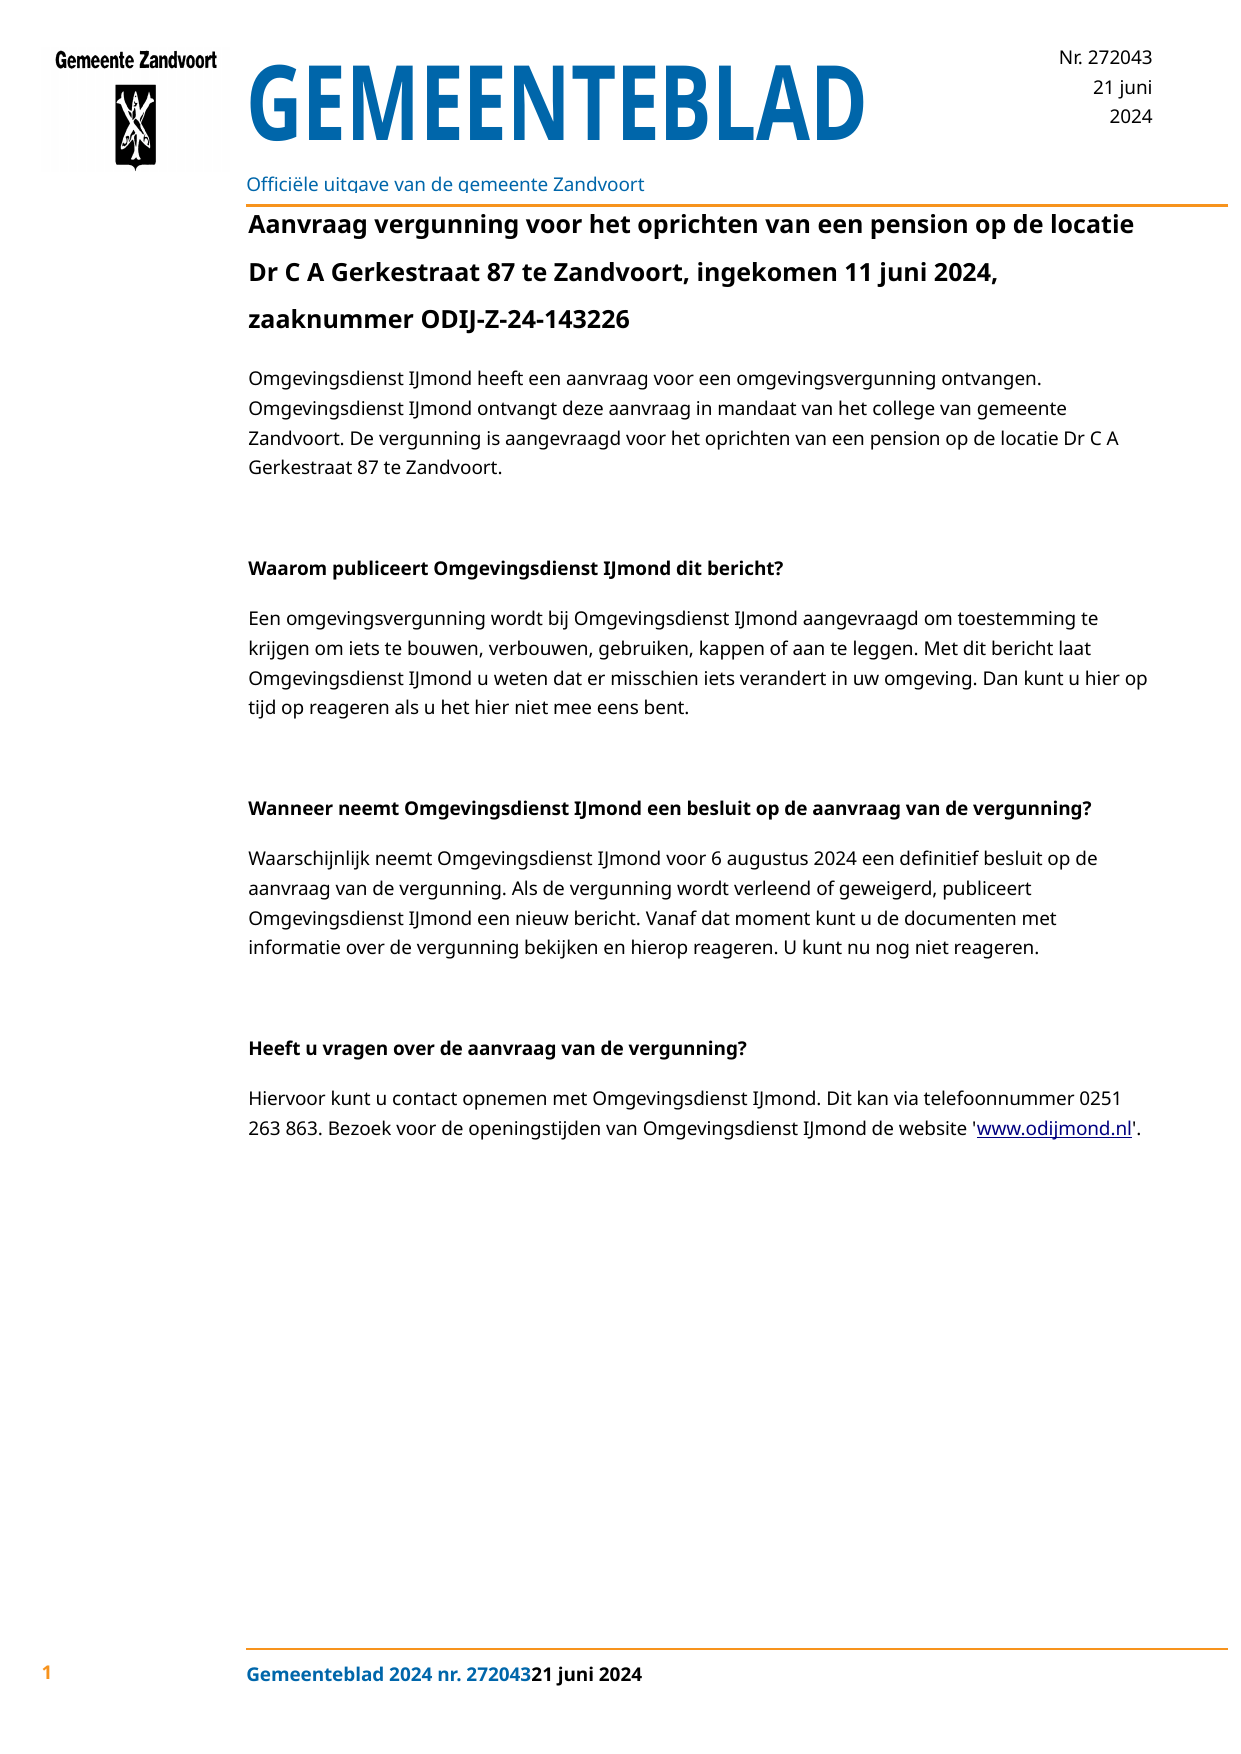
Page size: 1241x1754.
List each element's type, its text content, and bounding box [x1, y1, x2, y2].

text Aanvraag vergunning voor het oprichten van een pension op de locatie Dr C A Gerkestraat 87 te Zandvoort, ingekomen 11 juni 2024, zaaknummer ODIJ-Z-24-143226 [248, 207, 1152, 336]
text Een omgevingsvergunning wordt bij Omgevingsdienst IJmond aangevraagd om toestemming te krijgen om iets te bouwen, verbouwen, gebruiken, kappen of aan te leggen. Met dit bericht laat Omgevingsdienst IJmond u weten dat er misschien iets verandert in uw omgeving. Dan kunt u hier op tijd op reageren als u het hier niet mee eens bent. [248, 606, 1152, 720]
picture [41, 47, 231, 172]
text Waarom publiceert Omgevingsdienst IJmond dit bericht? [248, 555, 1152, 581]
text Heeft u vragen over de aanvraag van de vergunning? [248, 1035, 1152, 1061]
text Omgevingsdienst IJmond heeft een aanvraag voor een omgevingsvergunning ontvangen. Omgevingsdienst IJmond ontvangt deze aanvraag in mandaat van het college van gemeente Zandvoort. De vergunning is aangevraagd voor het oprichten van een pension op de locatie Dr C A Gerkestraat 87 te Zandvoort. [248, 366, 1152, 480]
text Wanneer neemt Omgevingsdienst IJmond een besluit op de aanvraag van de vergunning? [248, 795, 1152, 821]
text Hiervoor kunt u contact opnemen met Omgevingsdienst IJmond. Dit kan via telefoonnummer 0251 263 863. Bezoek voor de openingstijden van Omgevingsdienst IJmond de website 'www.odijmond.nl'. [248, 1086, 1152, 1141]
text Waarschijnlijk neemt Omgevingsdienst IJmond voor 6 augustus 2024 een definitief besluit op de aanvraag van de vergunning. Als de vergunning wordt verleend of geweigerd, publiceert Omgevingsdienst IJmond een nieuw bericht. Vanaf dat moment kunt u de documenten met informatie over de vergunning bekijken en hierop reageren. U kunt nu nog niet reageren. [248, 846, 1152, 960]
